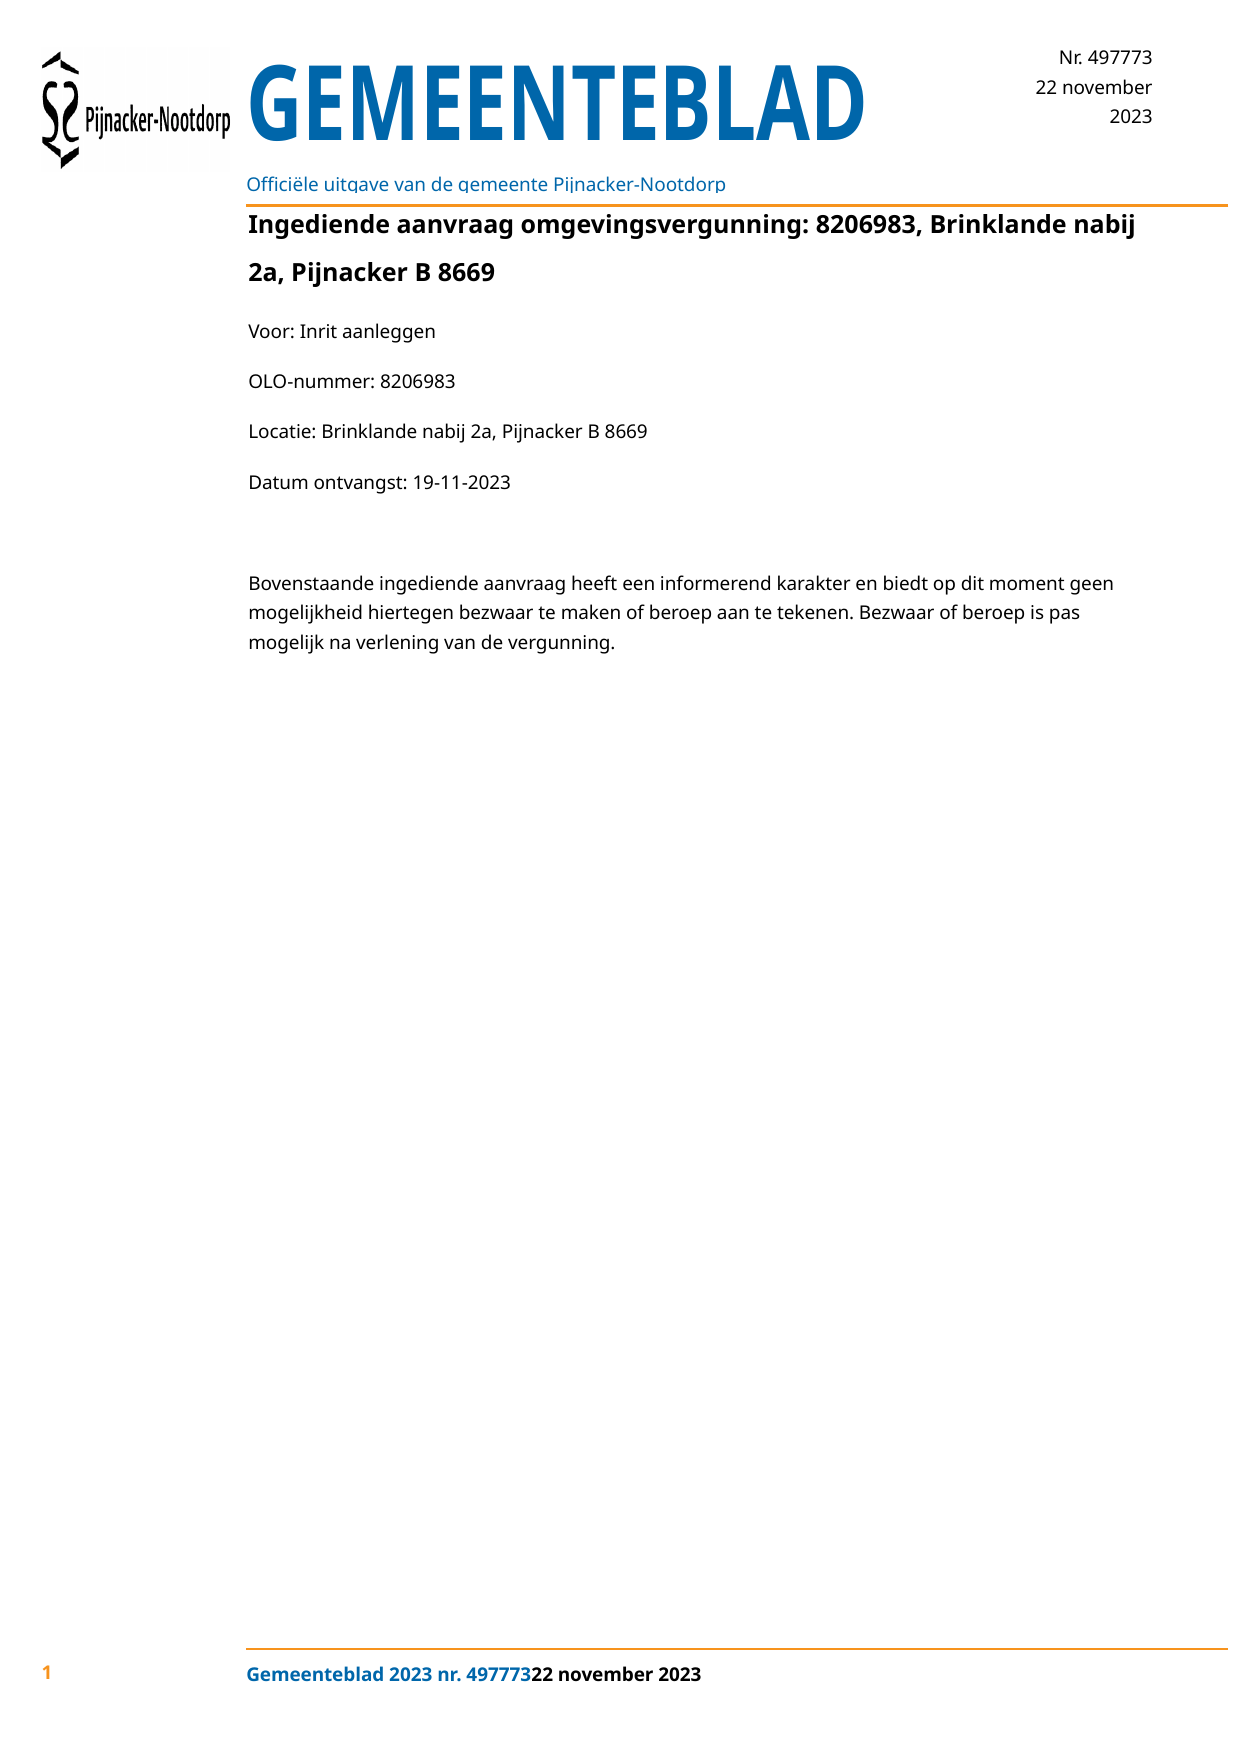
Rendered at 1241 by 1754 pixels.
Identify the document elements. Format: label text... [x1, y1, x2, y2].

text Bovenstaande ingediende aanvraag heeft een informerend karakter en biedt op dit moment geen mogelijkheid hiertegen bezwaar te maken of beroep aan te tekenen. Bezwaar of beroep is pas mogelijk na verlening van de vergunning. [248, 570, 1152, 655]
text OLO-nummer: 8206983 [248, 368, 1152, 394]
text Locatie: Brinklande nabij 2a, Pijnacker B 8669 [248, 419, 1152, 444]
text Datum ontvangst: 19-11-2023 [248, 469, 1152, 495]
text Voor: Inrit aanleggen [248, 318, 1152, 344]
picture [41, 47, 231, 172]
text Ingediende aanvraag omgevingsvergunning: 8206983, Brinklande nabij 2a, Pijnacker B 8669 [248, 207, 1152, 288]
